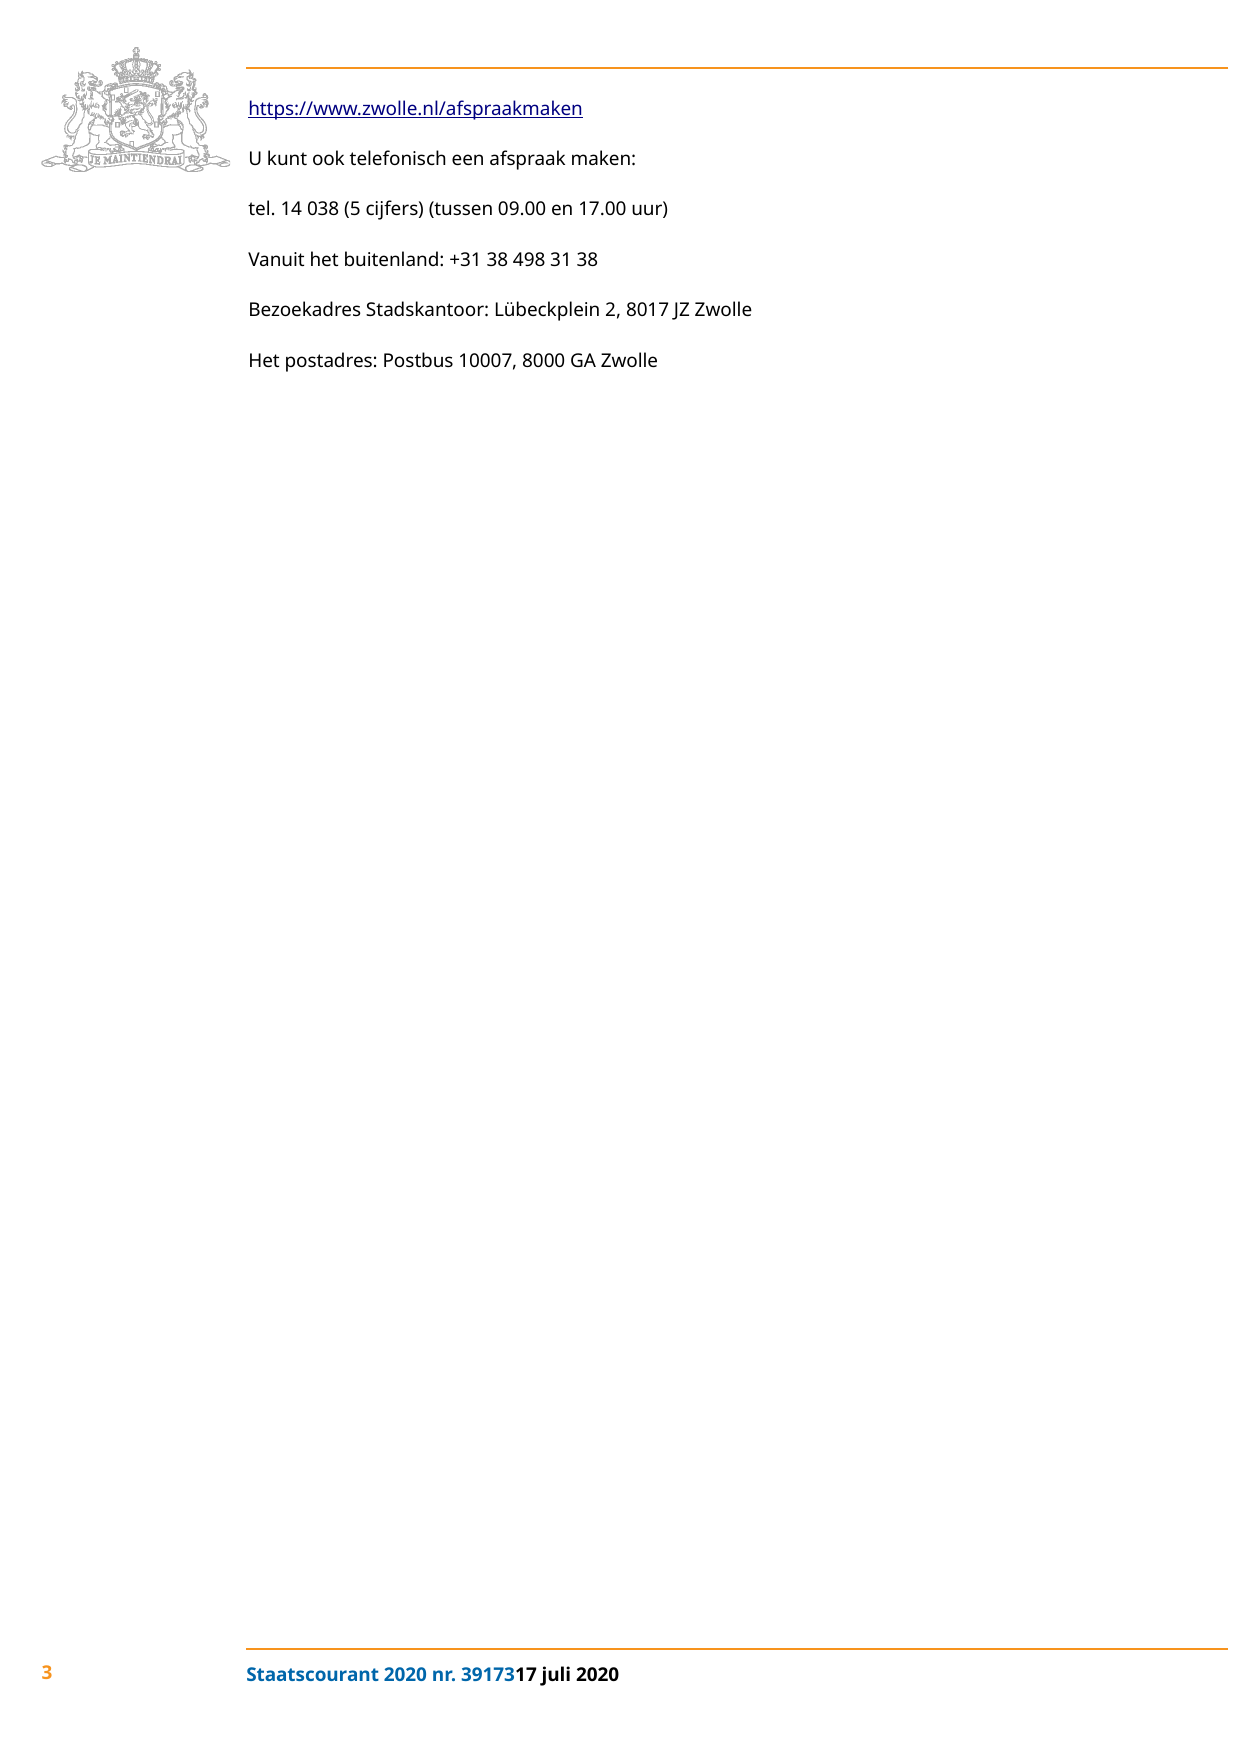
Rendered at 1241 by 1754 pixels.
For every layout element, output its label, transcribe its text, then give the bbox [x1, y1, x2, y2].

picture [41, 47, 231, 172]
text tel. 14 038 (5 cijfers) (tussen 09.00 en 17.00 uur) [248, 196, 1152, 221]
text https://www.zwolle.nl/afspraakmaken [248, 95, 1152, 121]
text Vanuit het buitenland: +31 38 498 31 38 [248, 246, 1152, 272]
text Bezoekadres Stadskantoor: Lübeckplein 2, 8017 JZ Zwolle [248, 296, 1152, 322]
text Het postadres: Postbus 10007, 8000 GA Zwolle [248, 347, 1152, 373]
text U kunt ook telefonisch een afspraak maken: [248, 145, 1152, 171]
